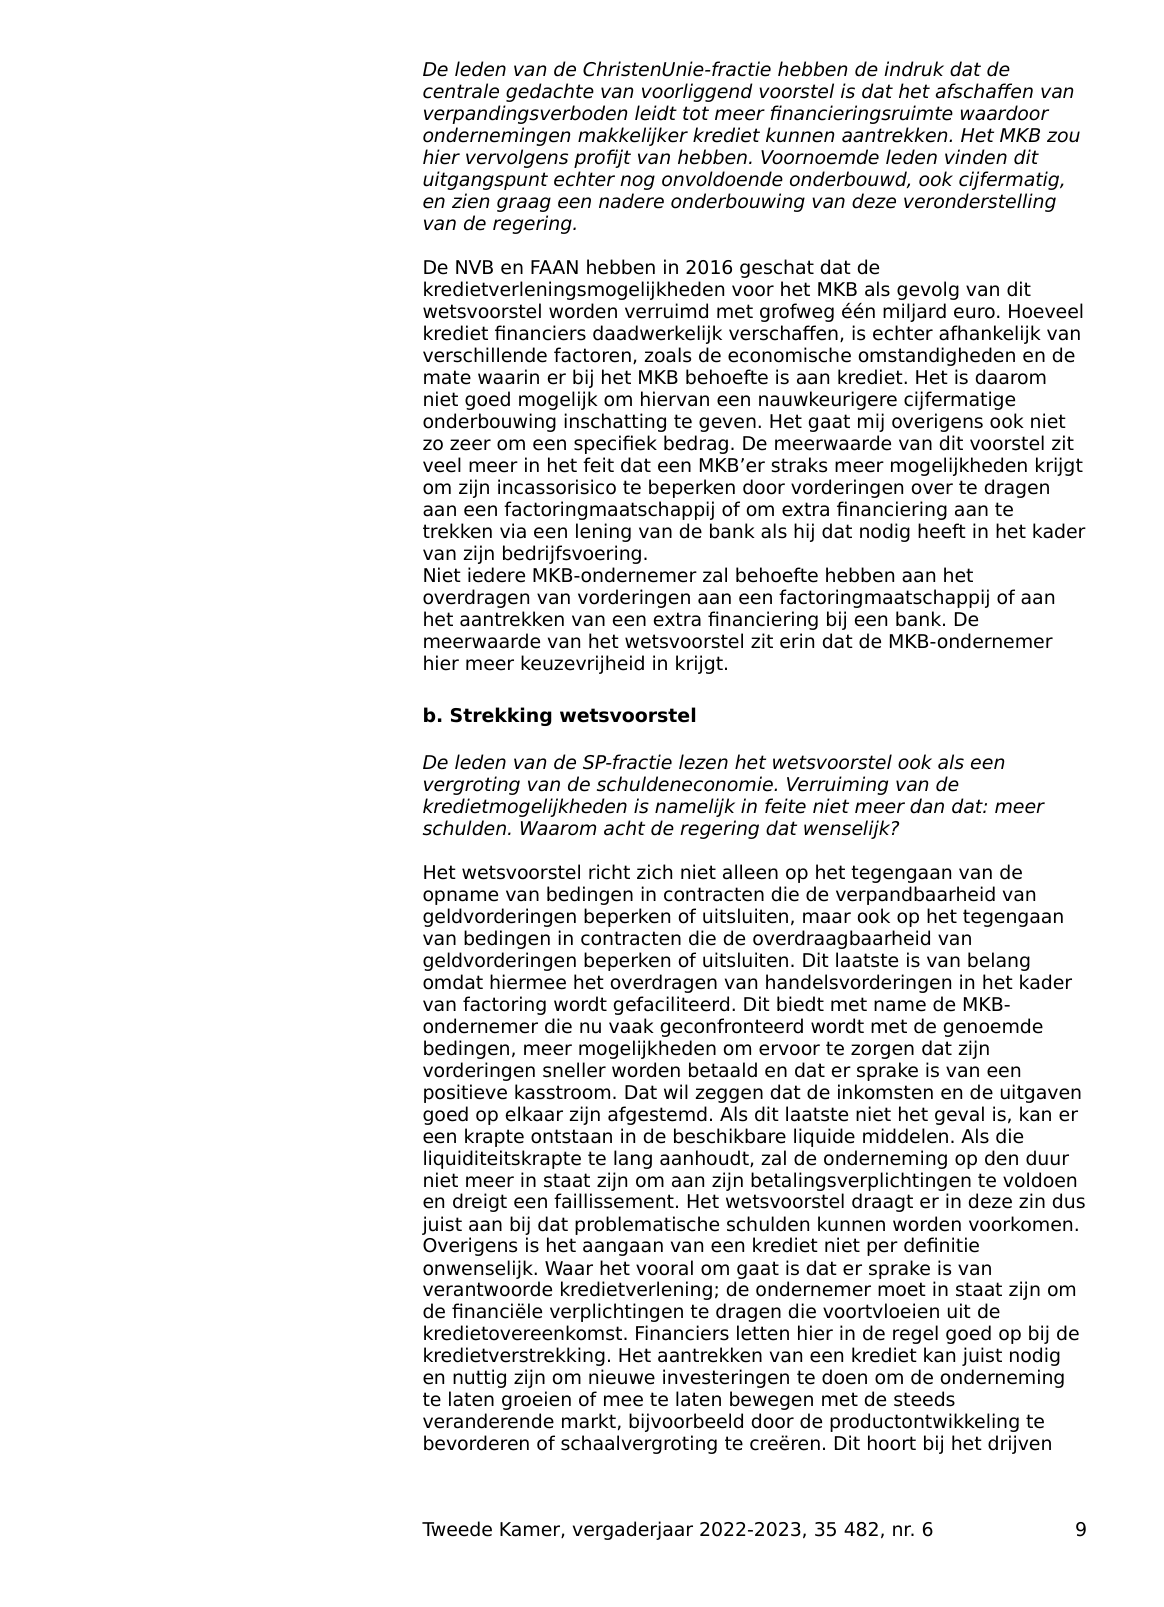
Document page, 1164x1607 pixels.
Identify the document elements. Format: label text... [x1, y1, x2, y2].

text De leden van de ChristenUnie-fractie hebben de indruk dat de centrale gedachte van voorliggend voorstel is dat het afschaffen van verpandingsverboden leidt tot meer financieringsruimte waardoor ondernemingen makkelijker krediet kunnen aantrekken. Het MKB zou hier vervolgens profijt van hebben. Voornoemde leden vinden dit uitgangspunt echter nog onvoldoende onderbouwd, ook cijfermatig, en zien graag een nadere onderbouwing van deze veronderstelling van de regering. [422, 59, 1087, 235]
text Niet iedere MKB-ondernemer zal behoefte hebben aan het overdragen van vorderingen aan een factoringmaatschappij of aan het aantrekken van een extra financiering bij een bank. De meerwaarde van het wetsvoorstel zit erin dat de MKB-ondernemer hier meer keuzevrijheid in krijgt. [422, 565, 1087, 675]
text Overigens is het aangaan van een krediet niet per definitie onwenselijk. Waar het vooral om gaat is dat er sprake is van verantwoorde kredietverlening; de ondernemer moet in staat zijn om de financiële verplichtingen te dragen die voortvloeien uit de kredietovereenkomst. Financiers letten hier in de regel goed op bij de kredietverstrekking. Het aantrekken van een krediet kan juist nodig en nuttig zijn om nieuwe investeringen te doen om de onderneming te laten groeien of mee te laten bewegen met de steeds veranderende markt, bijvoorbeeld door de productontwikkeling te bevorderen of schaalvergroting te creëren. Dit hoort bij het drijven [422, 1235, 1087, 1455]
text De NVB en FAAN hebben in 2016 geschat dat de kredietverleningsmogelijkheden voor het MKB als gevolg van dit wetsvoorstel worden verruimd met grofweg één miljard euro. Hoeveel krediet financiers daadwerkelijk verschaffen, is echter afhankelijk van verschillende factoren, zoals de economische omstandigheden en de mate waarin er bij het MKB behoefte is aan krediet. Het is daarom niet goed mogelijk om hiervan een nauwkeurigere cijfermatige onderbouwing inschatting te geven. Het gaat mij overigens ook niet zo zeer om een specifiek bedrag. De meerwaarde van dit voorstel zit veel meer in het feit dat een MKB’er straks meer mogelijkheden krijgt om zijn incassorisico te beperken door vorderingen over te dragen aan een factoringmaatschappij of om extra financiering aan te trekken via een lening van de bank als hij dat nodig heeft in het kader van zijn bedrijfsvoering. [422, 257, 1087, 565]
text De leden van de SP-fractie lezen het wetsvoorstel ook als een vergroting van de schuldeneconomie. Verruiming van de kredietmogelijkheden is namelijk in feite niet meer dan dat: meer schulden. Waarom acht de regering dat wenselijk? [422, 752, 1087, 839]
text Het wetsvoorstel richt zich niet alleen op het tegengaan van de opname van bedingen in contracten die de verpandbaarheid van geldvorderingen beperken of uitsluiten, maar ook op het tegengaan van bedingen in contracten die de overdraagbaarheid van geldvorderingen beperken of uitsluiten. Dit laatste is van belang omdat hiermee het overdragen van handelsvorderingen in het kader van factoring wordt gefaciliteerd. Dit biedt met name de MKB-ondernemer die nu vaak geconfronteerd wordt met de genoemde bedingen, meer mogelijkheden om ervoor te zorgen dat zijn vorderingen sneller worden betaald en dat er sprake is van een positieve kasstroom. Dat wil zeggen dat de inkomsten en de uitgaven goed op elkaar zijn afgestemd. Als dit laatste niet het geval is, kan er een krapte ontstaan in de beschikbare liquide middelen. Als die liquiditeitskrapte te lang aanhoudt, zal de onderneming op den duur niet meer in staat zijn om aan zijn betalingsverplichtingen te voldoen en dreigt een faillissement. Het wetsvoorstel draagt er in deze zin dus juist aan bij dat problematische schulden kunnen worden voorkomen. [422, 862, 1087, 1235]
subtitle b. Strekking wetsvoorstel [422, 705, 1087, 727]
